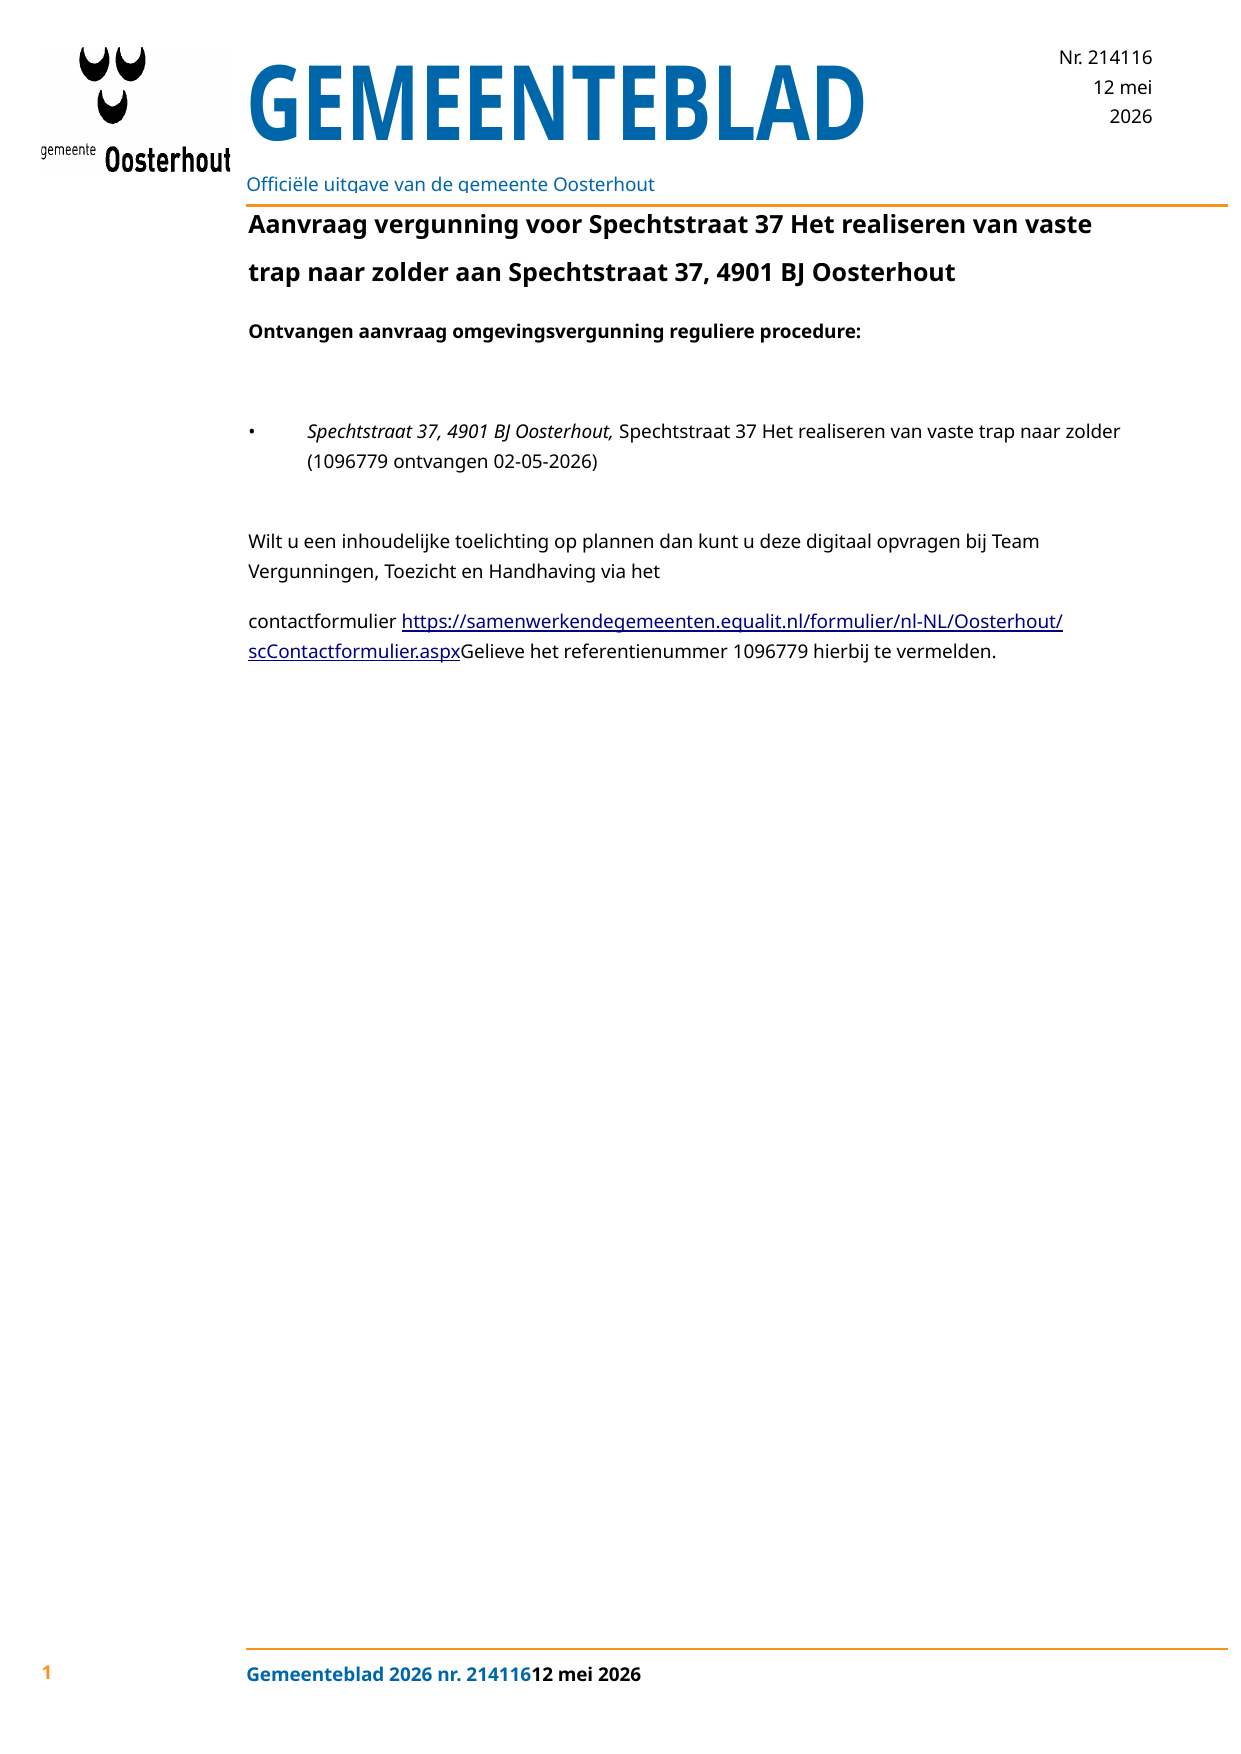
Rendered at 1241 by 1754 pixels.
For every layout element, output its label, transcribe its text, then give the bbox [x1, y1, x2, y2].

picture [41, 47, 231, 172]
text Wilt u een inhoudelijke toelichting op plannen dan kunt u deze digitaal opvragen bij Team Vergunningen, Toezicht en Handhaving via het [248, 528, 1152, 584]
text Aanvraag vergunning voor Spechtstraat 37 Het realiseren van vaste trap naar zolder aan Spechtstraat 37, 4901 BJ Oosterhout [248, 207, 1152, 288]
list Spechtstraat 37, 4901 BJ Oosterhout, Spechtstraat 37 Het realiseren van vaste trap naar zolder (1096779 ontvangen 02-05-2026) [248, 419, 1152, 474]
text Ontvangen aanvraag omgevingsvergunning reguliere procedure: [248, 318, 1152, 344]
text contactformulier https://samenwerkendegemeenten.equalit.nl/formulier/nl-NL/Oosterhout/scContactformulier.aspxGelieve het referentienummer 1096779 hierbij te vermelden. [248, 608, 1152, 664]
